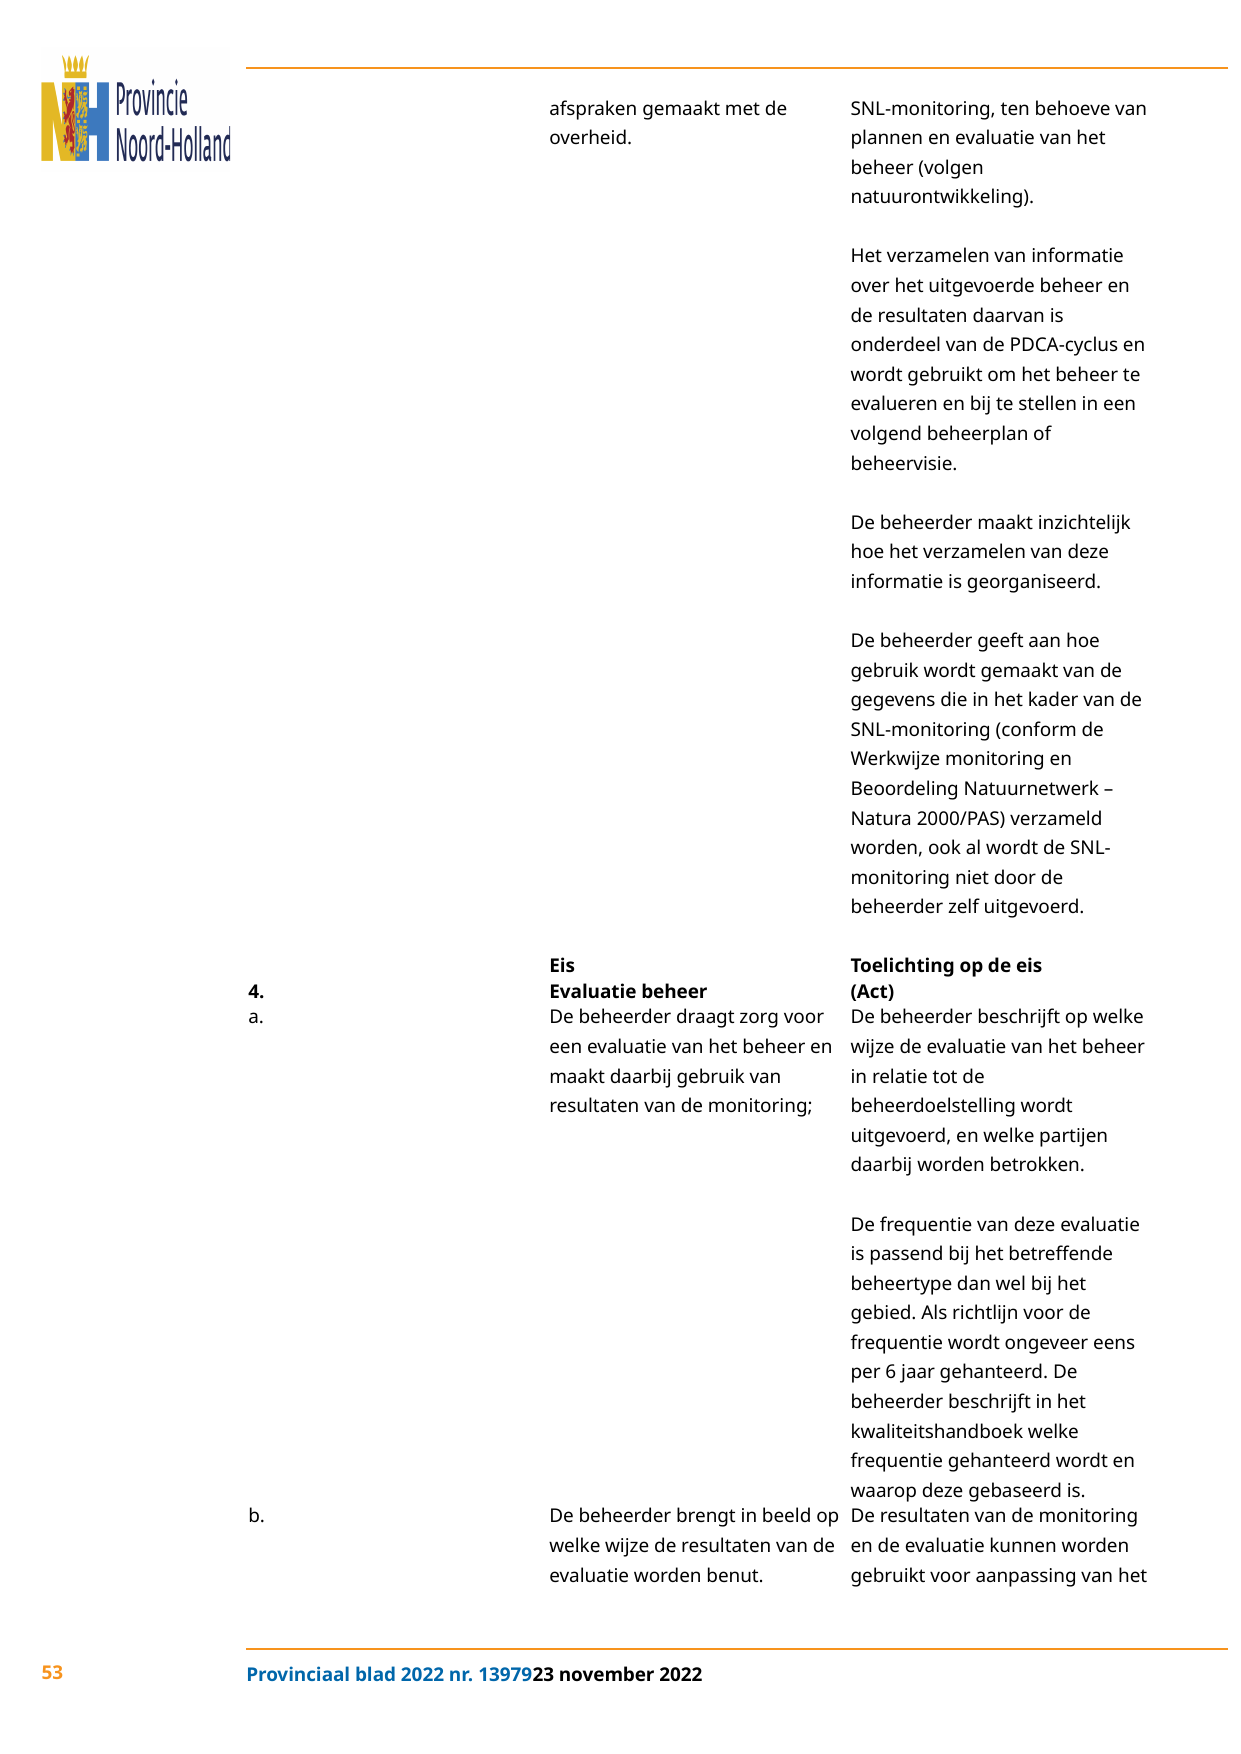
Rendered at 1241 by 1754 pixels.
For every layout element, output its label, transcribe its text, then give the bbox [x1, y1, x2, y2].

table_header Toelichting op de eis [850, 952, 1152, 978]
table_header [248, 952, 549, 978]
table_cell (Act) [850, 978, 1152, 1004]
table_cell [248, 95, 549, 919]
picture [41, 47, 231, 172]
table_cell De beheerder brengt in beeld op welke wijze de resultaten van de evaluatie worden benut. [549, 1503, 850, 1588]
table_cell SNL-monitoring, ten behoeve van plannen en evaluatie van het beheer (volgen natuurontwikkeling). Het verzamelen van informatie over het uitgevoerde beheer en de resultaten daarvan is onderdeel van de PDCA-cyclus en wordt gebruikt om het beheer te evalueren en bij te stellen in een volgend beheerplan of beheervisie. De beheerder maakt inzichtelijk hoe het verzamelen van deze informatie is georganiseerd. De beheerder geeft aan hoe gebruik wordt gemaakt van de gegevens die in het kader van de SNL-monitoring (conform de Werkwijze monitoring en Beoordeling Natuurnetwerk – Natura 2000/PAS) verzameld worden, ook al wordt de SNL-monitoring niet door de beheerder zelf uitgevoerd. [850, 95, 1152, 919]
table_cell De beheerder draagt zorg voor een evaluatie van het beheer en maakt daarbij gebruik van resultaten van de monitoring; [549, 1004, 850, 1503]
table_cell 4. [248, 978, 549, 1004]
table_cell afspraken gemaakt met de overheid. [549, 95, 850, 919]
table_cell De beheerder beschrijft op welke wijze de evaluatie van het beheer in relatie tot de beheerdoelstelling wordt uitgevoerd, en welke partijen daarbij worden betrokken. De frequentie van deze evaluatie is passend bij het betreffende beheertype dan wel bij het gebied. Als richtlijn voor de frequentie wordt ongeveer eens per 6 jaar gehanteerd. De beheerder beschrijft in het kwaliteitshandboek welke frequentie gehanteerd wordt en waarop deze gebaseerd is. [850, 1004, 1152, 1503]
table_cell a. [248, 1004, 549, 1503]
table_cell De resultaten van de monitoring en de evaluatie kunnen worden gebruikt voor aanpassing van het [850, 1503, 1152, 1588]
table_cell b. [248, 1503, 549, 1588]
table_header Eis [549, 952, 850, 978]
table_cell Evaluatie beheer [549, 978, 850, 1004]
